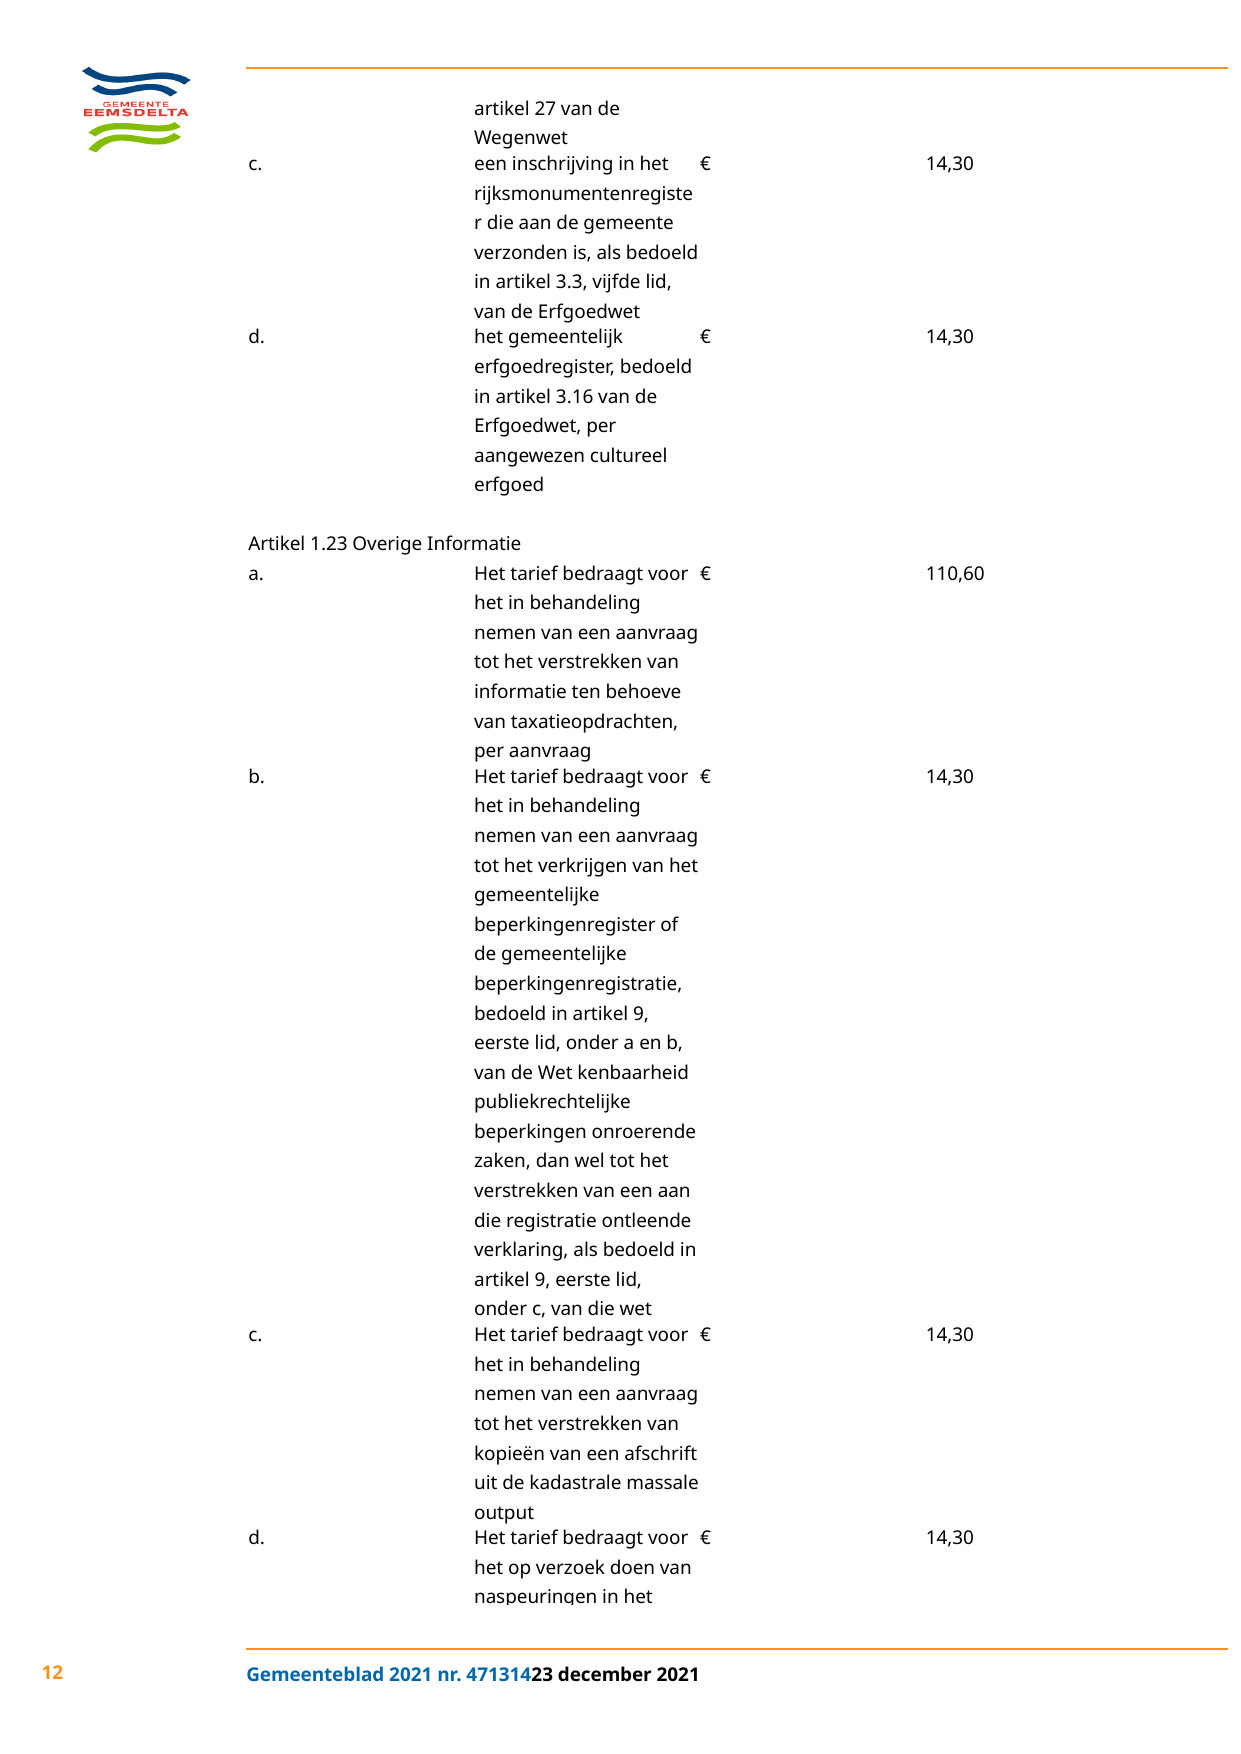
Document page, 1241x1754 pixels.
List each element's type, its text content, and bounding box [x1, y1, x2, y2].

table_cell € [700, 324, 926, 497]
table_cell 14,30 [926, 1321, 1152, 1524]
table_cell € [700, 1321, 926, 1524]
table_cell € [700, 150, 926, 324]
table_cell c. [248, 1321, 474, 1524]
table_cell [926, 95, 1152, 150]
table_cell € [700, 1525, 926, 1604]
table_cell 14,30 [926, 763, 1152, 1321]
table_cell 14,30 [926, 1525, 1152, 1604]
table_cell Het tarief bedraagt voor het in behandeling nemen van een aanvraag tot het verstrekken van kopieën van een afschrift uit de kadastrale massale output [474, 1321, 700, 1524]
table_header 110,60 [926, 560, 1152, 763]
table_cell Het tarief bedraagt voor het in behandeling nemen van een aanvraag tot het verkrijgen van het gemeentelijke beperkingenregister of de gemeentelijke beperkingenregistratie, bedoeld in artikel 9, eerste lid, onder a en b, van de Wet kenbaarheid publiekrechtelijke beperkingen onroerende zaken, dan wel tot het verstrekken van een aan die registratie ontleende verklaring, als bedoeld in artikel 9, eerste lid, onder c, van die wet [474, 763, 700, 1321]
table_cell b. [248, 763, 474, 1321]
table_cell Het tarief bedraagt voor het op verzoek doen van naspeuringen in het [474, 1525, 700, 1604]
text Artikel 1.23 Overige Informatie [248, 530, 1152, 556]
table_cell € [700, 763, 926, 1321]
table_cell een inschrijving in het rijksmonumentenregister die aan de gemeente verzonden is, als bedoeld in artikel 3.3, vijfde lid, van de Erfgoedwet [474, 150, 700, 324]
table_cell 14,30 [926, 150, 1152, 324]
table_cell het gemeentelijk erfgoedregister, bedoeld in artikel 3.16 van de Erfgoedwet, per aangewezen cultureel erfgoed [474, 324, 700, 497]
table_cell 14,30 [926, 324, 1152, 497]
table_cell [248, 95, 474, 150]
table_header € [700, 560, 926, 763]
table_header a. [248, 560, 474, 763]
table_cell d. [248, 1525, 474, 1604]
table_cell [700, 95, 926, 150]
table_cell artikel 27 van de Wegenwet [474, 95, 700, 150]
picture [41, 47, 231, 172]
table_cell c. [248, 150, 474, 324]
table_header Het tarief bedraagt voor het in behandeling nemen van een aanvraag tot het verstrekken van informatie ten behoeve van taxatieopdrachten, per aanvraag [474, 560, 700, 763]
table_cell d. [248, 324, 474, 497]
